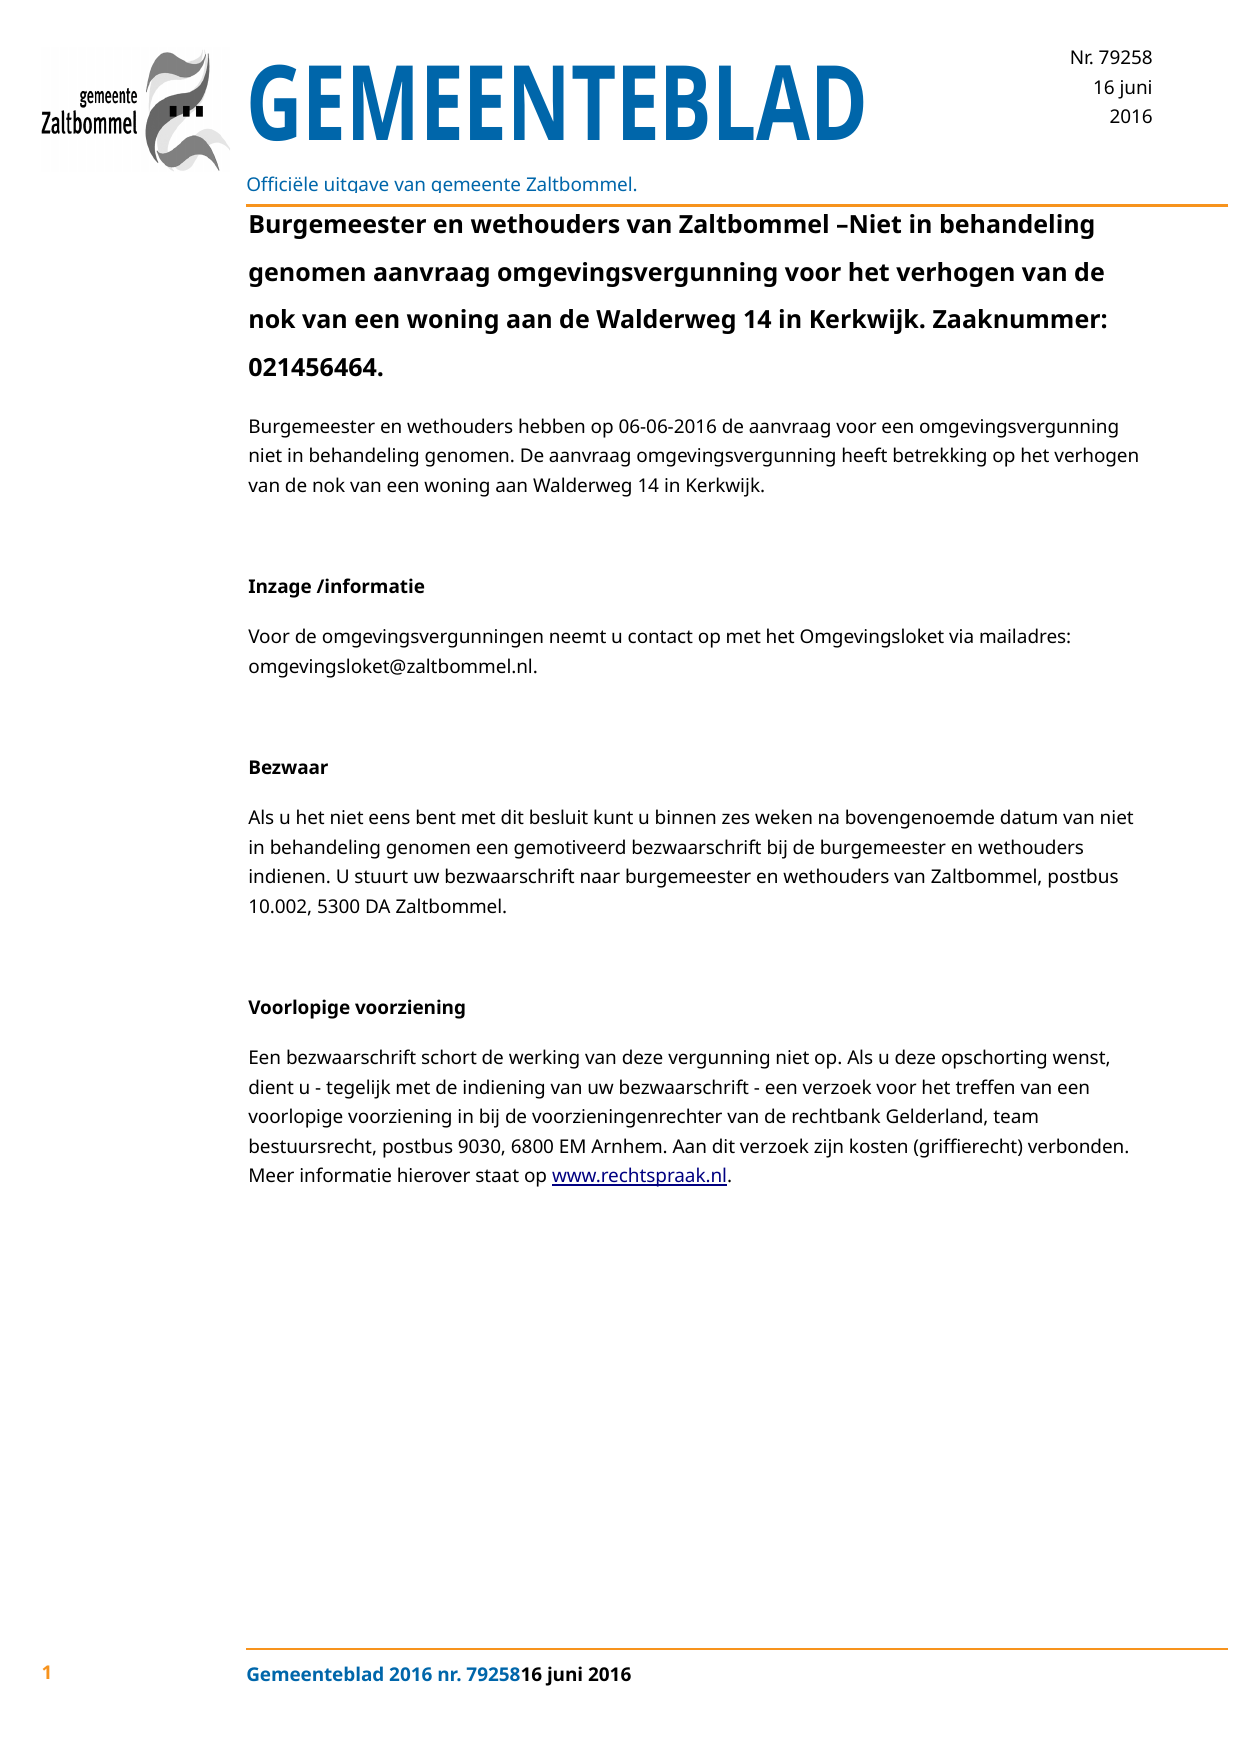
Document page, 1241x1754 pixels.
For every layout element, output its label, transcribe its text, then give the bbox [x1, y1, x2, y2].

text Inzage /informatie [248, 573, 1152, 599]
text Burgemeester en wethouders hebben op 06-06-2016 de aanvraag voor een omgevingsvergunning niet in behandeling genomen. De aanvraag omgevingsvergunning heeft betrekking op het verhogen van de nok van een woning aan Walderweg 14 in Kerkwijk. [248, 413, 1152, 498]
text Een bezwaarschrift schort de werking van deze vergunning niet op. Als u deze opschorting wenst, dient u - tegelijk met de indiening van uw bezwaarschrift - een verzoek voor het treffen van een voorlopige voorziening in bij de voorzieningenrechter van de rechtbank Gelderland, team bestuursrecht, postbus 9030, 6800 EM Arnhem. Aan dit verzoek zijn kosten (griffierecht) verbonden. Meer informatie hierover staat op www.rechtspraak.nl. [248, 1044, 1152, 1188]
text Bezwaar [248, 754, 1152, 780]
text Als u het niet eens bent met dit besluit kunt u binnen zes weken na bovengenoemde datum van niet in behandeling genomen een gemotiveerd bezwaarschrift bij de burgemeester en wethouders indienen. U stuurt uw bezwaarschrift naar burgemeester en wethouders van Zaltbommel, postbus 10.002, 5300 DA Zaltbommel. [248, 804, 1152, 919]
text Voor de omgevingsvergunningen neemt u contact op met het Omgevingsloket via mailadres: omgevingsloket@zaltbommel.nl. [248, 623, 1152, 679]
text Burgemeester en wethouders van Zaltbommel –Niet in behandeling genomen aanvraag omgevingsvergunning voor het verhogen van de nok van een woning aan de Walderweg 14 in Kerkwijk. Zaaknummer: 021456464. [248, 207, 1152, 384]
picture [41, 47, 231, 172]
text Voorlopige voorziening [248, 994, 1152, 1020]
